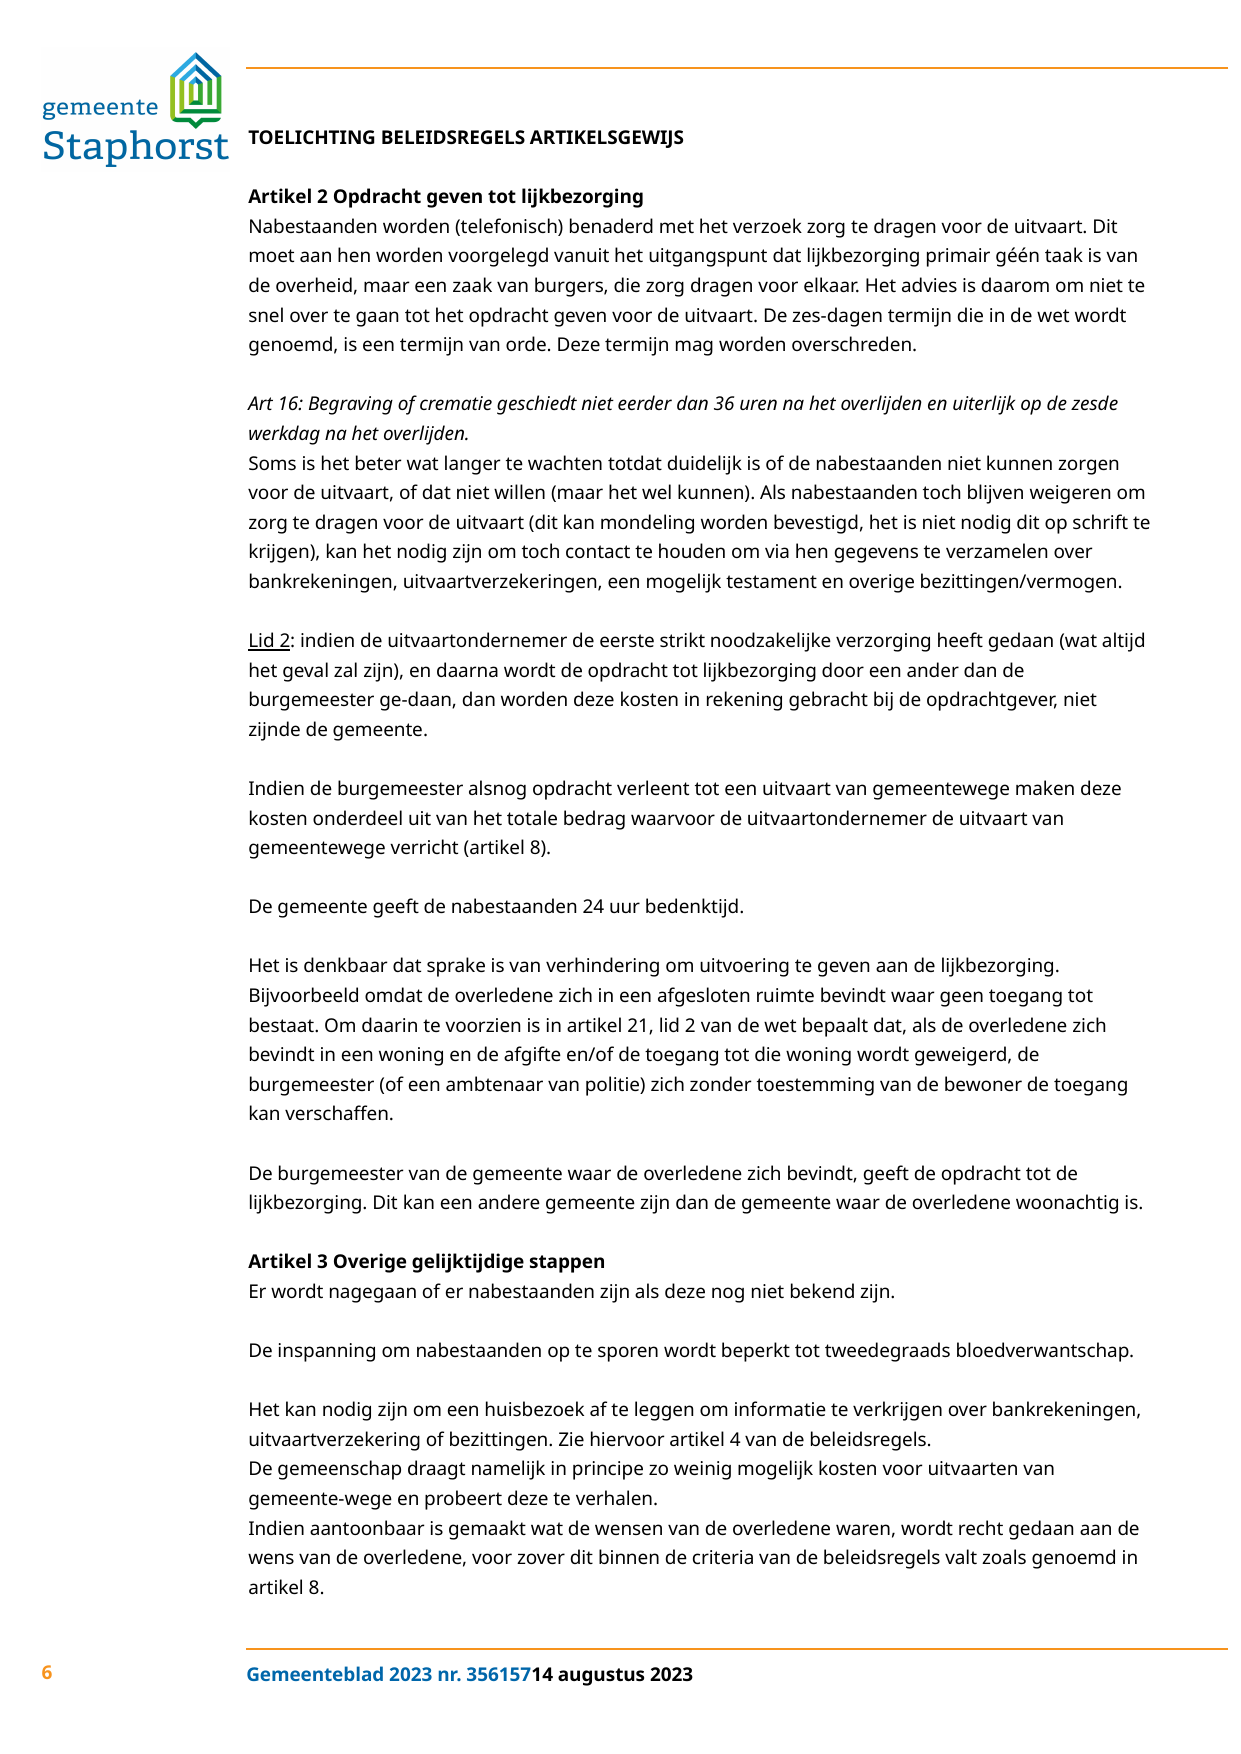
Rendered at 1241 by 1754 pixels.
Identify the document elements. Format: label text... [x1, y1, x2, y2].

text Nabestaanden worden (telefonisch) benaderd met het verzoek zorg te dragen voor de uitvaart. Dit moet aan hen worden voorgelegd vanuit het uitgangspunt dat lijkbezorging primair géén taak is van de overheid, maar een zaak van burgers, die zorg dragen voor elkaar. Het advies is daarom om niet te snel over te gaan tot het opdracht geven voor de uitvaart. De zes-dagen termijn die in de wet wordt genoemd, is een termijn van orde. Deze termijn mag worden overschreden. [248, 213, 1152, 357]
text De inspanning om nabestaanden op te sporen wordt beperkt tot tweedegraads bloedverwantschap. [248, 1337, 1152, 1363]
text Artikel 2 Opdracht geven tot lijkbezorging [248, 183, 1152, 209]
text Het is denkbaar dat sprake is van verhindering om uitvoering te geven aan de lijkbezorging. Bijvoorbeeld omdat de overledene zich in een afgesloten ruimte bevindt waar geen toegang tot bestaat. Om daarin te voorzien is in artikel 21, lid 2 van de wet bepaalt dat, als de overledene zich bevindt in een woning en de afgifte en/of de toegang tot die woning wordt geweigerd, de burgemeester (of een ambtenaar van politie) zich zonder toestemming van de bewoner de toegang kan verschaffen. [248, 953, 1152, 1126]
text Indien aantoonbaar is gemaakt wat de wensen van de overledene waren, wordt recht gedaan aan de wens van de overledene, voor zover dit binnen de criteria van de beleidsregels valt zoals genoemd in artikel 8. [248, 1515, 1152, 1600]
text Artikel 3 Overige gelijktijdige stappen [248, 1248, 1152, 1274]
text TOELICHTING BELEIDSREGELS ARTIKELSGEWIJS [248, 124, 1152, 150]
picture [41, 47, 231, 172]
text Art 16: Begraving of crematie geschiedt niet eerder dan 36 uren na het overlijden en uiterlijk op de zesde werkdag na het overlijden. [248, 391, 1152, 446]
text De burgemeester van de gemeente waar de overledene zich bevindt, geeft de opdracht tot de lijkbezorging. Dit kan een andere gemeente zijn dan de gemeente waar de overledene woonachtig is. [248, 1160, 1152, 1215]
text Indien de burgemeester alsnog opdracht verleent tot een uitvaart van gemeentewege maken deze kosten onderdeel uit van het totale bedrag waarvoor de uitvaartondernemer de uitvaart van gemeentewege verricht (artikel 8). [248, 775, 1152, 860]
text Er wordt nagegaan of er nabestaanden zijn als deze nog niet bekend zijn. [248, 1278, 1152, 1304]
text Lid 2: indien de uitvaartondernemer de eerste strikt noodzakelijke verzorging heeft gedaan (wat altijd het geval zal zijn), en daarna wordt de opdracht tot lijkbezorging door een ander dan de burgemeester ge-daan, dan worden deze kosten in rekening gebracht bij de opdrachtgever, niet zijnde de gemeente. [248, 627, 1152, 742]
text Soms is het beter wat langer te wachten totdat duidelijk is of de nabestaanden niet kunnen zorgen voor de uitvaart, of dat niet willen (maar het wel kunnen). Als nabestaanden toch blijven weigeren om zorg te dragen voor de uitvaart (dit kan mondeling worden bevestigd, het is niet nodig dit op schrift te krijgen), kan het nodig zijn om toch contact te houden om via hen gegevens te verzamelen over bankrekeningen, uitvaartverzekeringen, een mogelijk testament en overige bezittingen/vermogen. [248, 450, 1152, 594]
text De gemeente geeft de nabestaanden 24 uur bedenktijd. [248, 893, 1152, 919]
text Het kan nodig zijn om een huisbezoek af te leggen om informatie te verkrijgen over bankrekeningen, uitvaartverzekering of bezittingen. Zie hiervoor artikel 4 van de beleidsregels. [248, 1396, 1152, 1452]
text De gemeenschap draagt namelijk in principe zo weinig mogelijk kosten voor uitvaarten van gemeente-wege en probeert deze te verhalen. [248, 1456, 1152, 1511]
